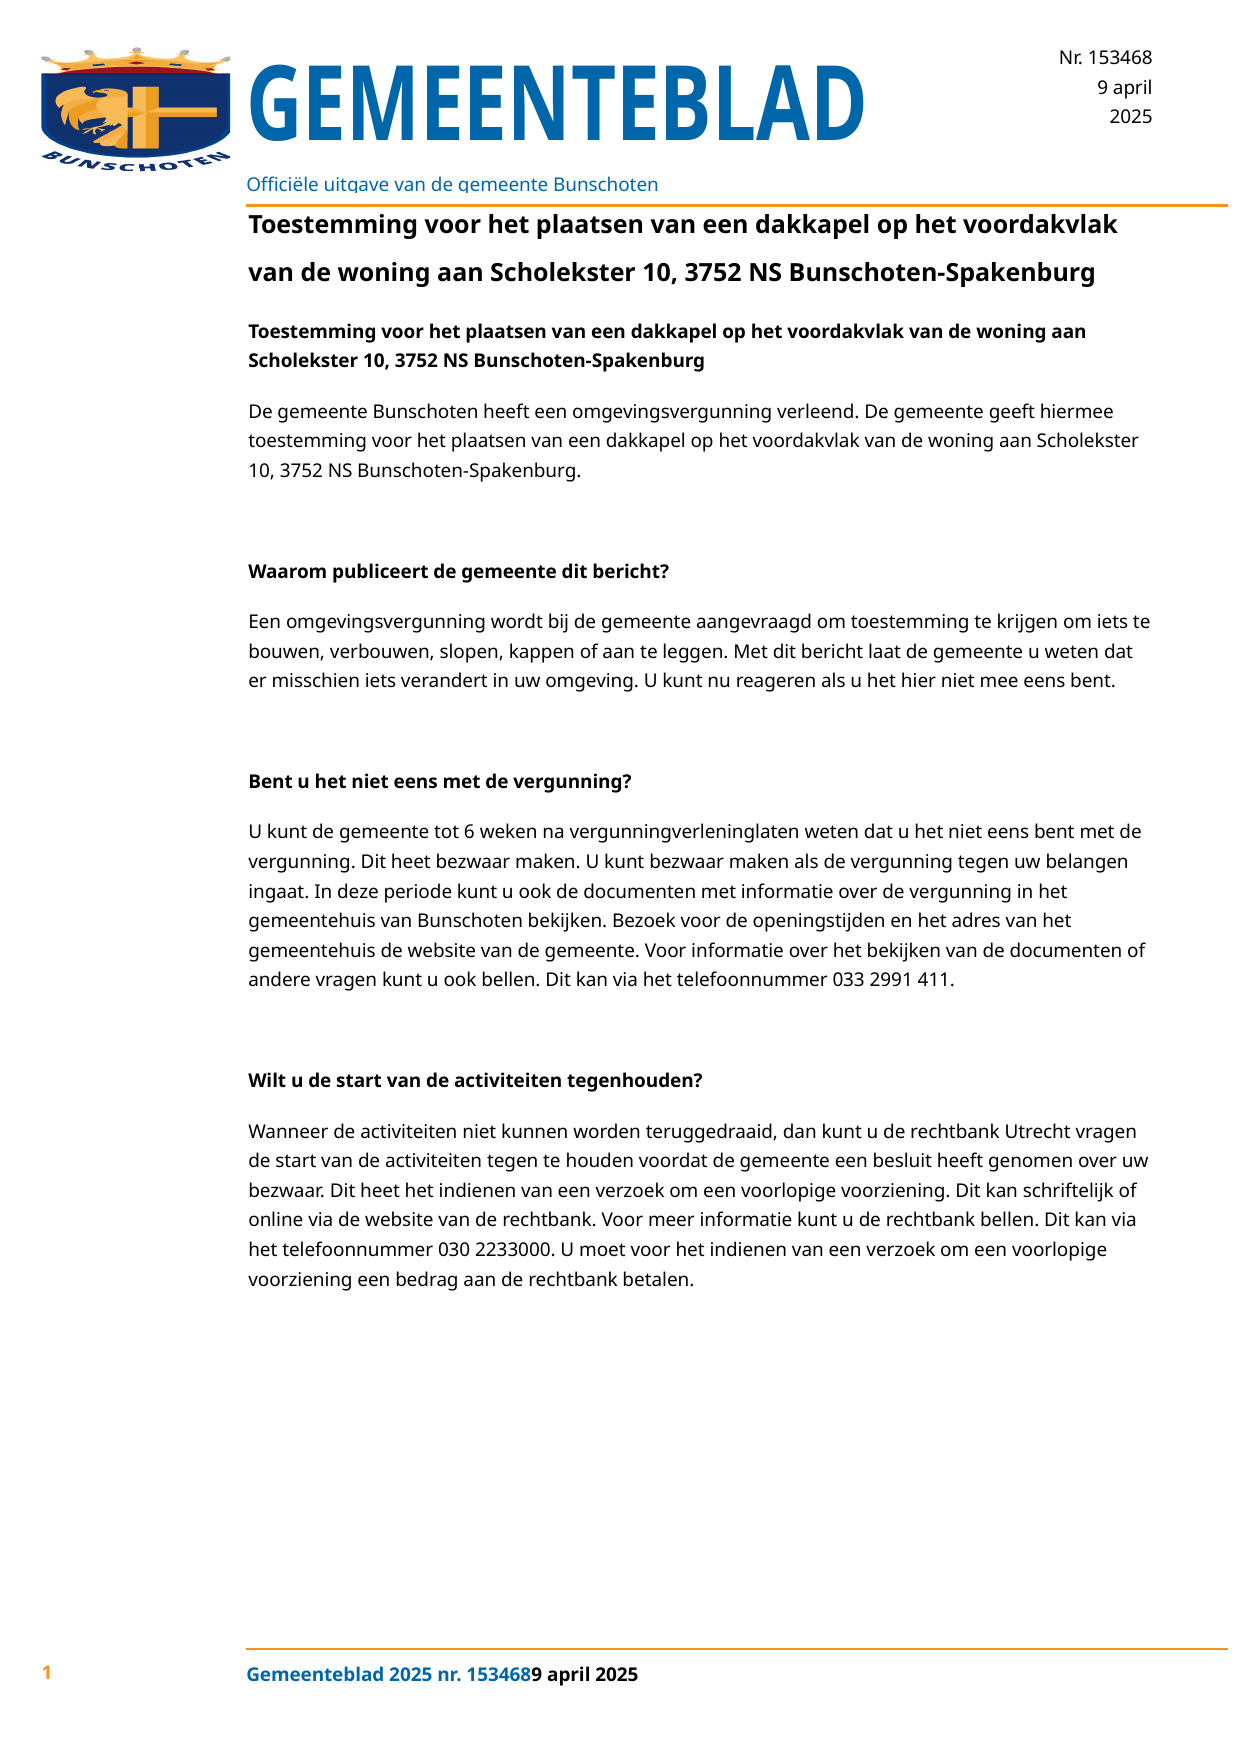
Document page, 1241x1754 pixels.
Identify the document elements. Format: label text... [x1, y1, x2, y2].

text Toestemming voor het plaatsen van een dakkapel op het voordakvlak van de woning aan Scholekster 10, 3752 NS Bunschoten-Spakenburg [248, 207, 1152, 288]
text Toestemming voor het plaatsen van een dakkapel op het voordakvlak van de woning aan Scholekster 10, 3752 NS Bunschoten-Spakenburg [248, 318, 1152, 373]
picture [41, 47, 231, 172]
text De gemeente Bunschoten heeft een omgevingsvergunning verleend. De gemeente geeft hiermee toestemming voor het plaatsen van een dakkapel op het voordakvlak van de woning aan Scholekster 10, 3752 NS Bunschoten-Spakenburg. [248, 398, 1152, 483]
text Wanneer de activiteiten niet kunnen worden teruggedraaid, dan kunt u de rechtbank Utrecht vragen de start van de activiteiten tegen te houden voordat de gemeente een besluit heeft genomen over uw bezwaar. Dit heet het indienen van een verzoek om een voorlopige voorziening. Dit kan schriftelijk of online via de website van de rechtbank. Voor meer informatie kunt u de rechtbank bellen. Dit kan via het telefoonnummer 030 2233000. U moet voor het indienen van een verzoek om een voorlopige voorziening een bedrag aan de rechtbank betalen. [248, 1118, 1152, 1292]
text Een omgevingsvergunning wordt bij de gemeente aangevraagd om toestemming te krijgen om iets te bouwen, verbouwen, slopen, kappen of aan te leggen. Met dit bericht laat de gemeente u weten dat er misschien iets verandert in uw omgeving. U kunt nu reageren als u het hier niet mee eens bent. [248, 608, 1152, 693]
text Wilt u de start van de activiteiten tegenhouden? [248, 1067, 1152, 1093]
text Bent u het niet eens met de vergunning? [248, 768, 1152, 794]
text Waarom publiceert de gemeente dit bericht? [248, 558, 1152, 584]
text U kunt de gemeente tot 6 weken na vergunningverleninglaten weten dat u het niet eens bent met de vergunning. Dit heet bezwaar maken. U kunt bezwaar maken als de vergunning tegen uw belangen ingaat. In deze periode kunt u ook de documenten met informatie over de vergunning in het gemeentehuis van Bunschoten bekijken. Bezoek voor de openingstijden en het adres van het gemeentehuis de website van de gemeente. Voor informatie over het bekijken van de documenten of andere vragen kunt u ook bellen. Dit kan via het telefoonnummer 033 2991 411. [248, 819, 1152, 992]
